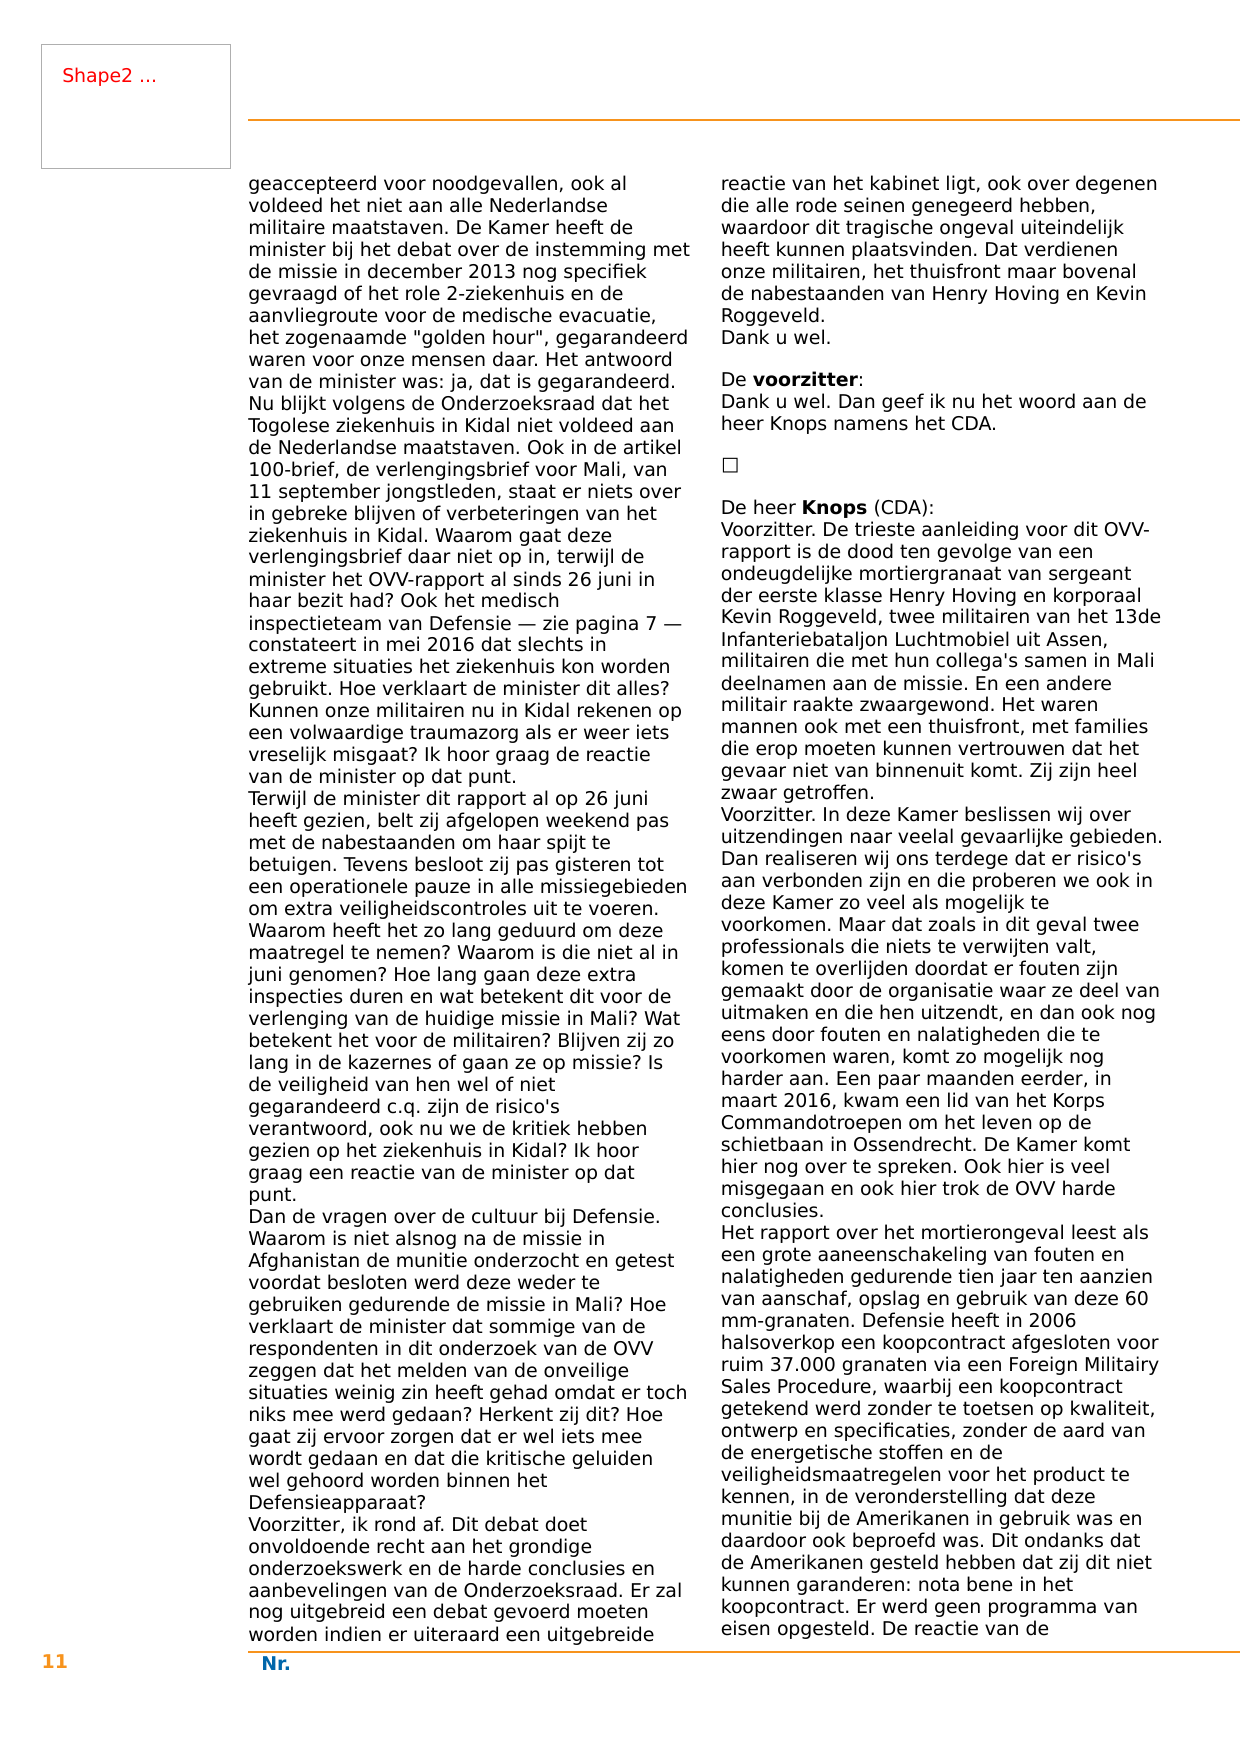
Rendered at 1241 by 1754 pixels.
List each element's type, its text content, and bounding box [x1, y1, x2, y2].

text reactie van het kabinet ligt, ook over degenen die alle rode seinen genegeerd hebben, waardoor dit tragische ongeval uiteindelijk heeft kunnen plaatsvinden. Dat verdienen onze militairen, het thuisfront maar bovenal de nabestaanden van Henry Hoving en Kevin Roggeveld. [721, 173, 1163, 327]
text Dank u wel. Dan geef ik nu het woord aan de heer Knops namens het CDA. [721, 391, 1163, 434]
text geaccepteerd voor noodgevallen, ook al voldeed het niet aan alle Nederlandse militaire maatstaven. De Kamer heeft de minister bij het debat over de instemming met de missie in december 2013 nog specifiek gevraagd of het role 2-ziekenhuis en de aanvliegroute voor de medische evacuatie, het zogenaamde "golden hour", gegarandeerd waren voor onze mensen daar. Het antwoord van de minister was: ja, dat is gegarandeerd. Nu blijkt volgens de Onderzoeksraad dat het Togolese ziekenhuis in Kidal niet voldeed aan de Nederlandse maatstaven. Ook in de artikel 100-brief, de verlengingsbrief voor Mali, van 11 september jongstleden, staat er niets over in gebreke blijven of verbeteringen van het ziekenhuis in Kidal. Waarom gaat deze verlengingsbrief daar niet op in, terwijl de minister het OVV-rapport al sinds 26 juni in haar bezit had? Ook het medisch inspectieteam van Defensie — zie pagina 7 — constateert in mei 2016 dat slechts in extreme situaties het ziekenhuis kon worden gebruikt. Hoe verklaart de minister dit alles? Kunnen onze militairen nu in Kidal rekenen op een volwaardige traumazorg als er weer iets vreselijk misgaat? Ik hoor graag de reactie van de minister op dat punt. [248, 173, 691, 788]
text Dan de vragen over de cultuur bij Defensie. Waarom is niet alsnog na de missie in Afghanistan de munitie onderzocht en getest voordat besloten werd deze weder te gebruiken gedurende de missie in Mali? Hoe verklaart de minister dat sommige van de respondenten in dit onderzoek van de OVV zeggen dat het melden van de onveilige situaties weinig zin heeft gehad omdat er toch niks mee werd gedaan? Herkent zij dit? Hoe gaat zij ervoor zorgen dat er wel iets mee wordt gedaan en dat die kritische geluiden wel gehoord worden binnen het Defensieapparaat? [248, 1206, 691, 1513]
text Terwijl de minister dit rapport al op 26 juni heeft gezien, belt zij afgelopen weekend pas met de nabestaanden om haar spijt te betuigen. Tevens besloot zij pas gisteren tot een operationele pauze in alle missiegebieden om extra veiligheidscontroles uit te voeren. Waarom heeft het zo lang geduurd om deze maatregel te nemen? Waarom is die niet al in juni genomen? Hoe lang gaan deze extra inspecties duren en wat betekent dit voor de verlenging van de huidige missie in Mali? Wat betekent het voor de militairen? Blijven zij zo lang in de kazernes of gaan ze op missie? Is de veiligheid van hen wel of niet gegarandeerd c.q. zijn de risico's verantwoord, ook nu we de kritiek hebben gezien op het ziekenhuis in Kidal? Ik hoor graag een reactie van de minister op dat punt. [248, 788, 691, 1206]
text Voorzitter. De trieste aanleiding voor dit OVV-rapport is de dood ten gevolge van een ondeugdelijke mortiergranaat van sergeant der eerste klasse Henry Hoving en korporaal Kevin Roggeveld, twee militairen van het 13de Infanteriebataljon Luchtmobiel uit Assen, militairen die met hun collega's samen in Mali deelnamen aan de missie. En een andere militair raakte zwaargewond. Het waren mannen ook met een thuisfront, met families die erop moeten kunnen vertrouwen dat het gevaar niet van binnenuit komt. Zij zijn heel zwaar getroffen. [721, 518, 1163, 804]
text De voorzitter: [721, 369, 1163, 391]
text ⬜ [721, 454, 1163, 477]
text De heer Knops (CDA): [721, 497, 1163, 518]
text Voorzitter. In deze Kamer beslissen wij over uitzendingen naar veelal gevaarlijke gebieden. Dan realiseren wij ons terdege dat er risico's aan verbonden zijn en die proberen we ook in deze Kamer zo veel als mogelijk te voorkomen. Maar dat zoals in dit geval twee professionals die niets te verwijten valt, komen te overlijden doordat er fouten zijn gemaakt door de organisatie waar ze deel van uitmaken en die hen uitzendt, en dan ook nog eens door fouten en nalatigheden die te voorkomen waren, komt zo mogelijk nog harder aan. Een paar maanden eerder, in maart 2016, kwam een lid van het Korps Commandotroepen om het leven op de schietbaan in Ossendrecht. De Kamer komt hier nog over te spreken. Ook hier is veel misgegaan en ook hier trok de OVV harde conclusies. [721, 804, 1163, 1222]
text Het rapport over het mortierongeval leest als een grote aaneenschakeling van fouten en nalatigheden gedurende tien jaar ten aanzien van aanschaf, opslag en gebruik van deze 60 mm-granaten. Defensie heeft in 2006 halsoverkop een koopcontract afgesloten voor ruim 37.000 granaten via een Foreign Militairy Sales Procedure, waarbij een koopcontract getekend werd zonder te toetsen op kwaliteit, ontwerp en specificaties, zonder de aard van de energetische stoffen en de veiligheidsmaatregelen voor het product te kennen, in de veronderstelling dat deze munitie bij de Amerikanen in gebruik was en daardoor ook beproefd was. Dit ondanks dat de Amerikanen gesteld hebben dat zij dit niet kunnen garanderen: nota bene in het koopcontract. Er werd geen programma van eisen opgesteld. De reactie van de [721, 1222, 1163, 1639]
text Voorzitter, ik rond af. Dit debat doet onvoldoende recht aan het grondige onderzoekswerk en de harde conclusies en aanbevelingen van de Onderzoeksraad. Er zal nog uitgebreid een debat gevoerd moeten worden indien er uiteraard een uitgebreide [248, 1513, 691, 1645]
text Dank u wel. [721, 327, 1163, 349]
